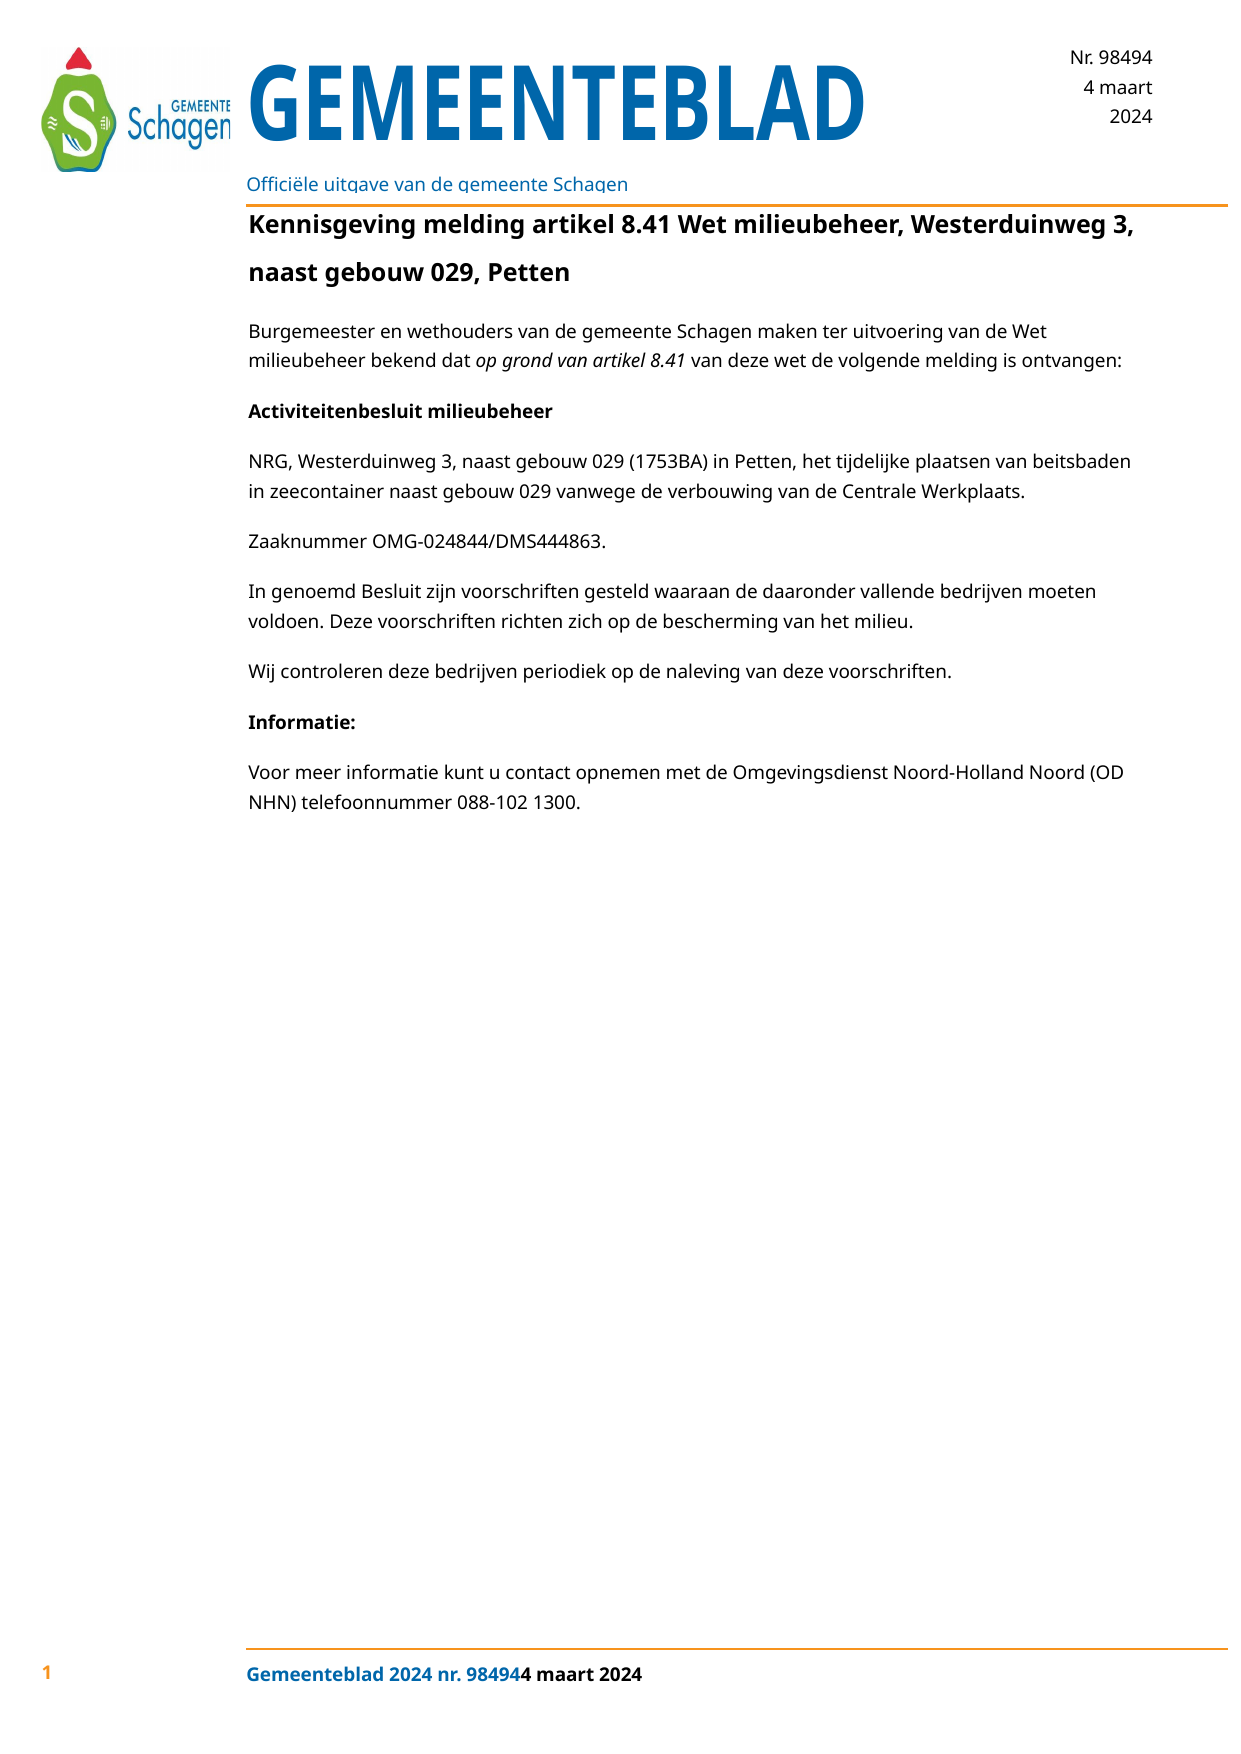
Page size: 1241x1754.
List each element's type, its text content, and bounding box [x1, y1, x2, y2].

text Burgemeester en wethouders van de gemeente Schagen maken ter uitvoering van de Wet milieubeheer bekend dat op grond van artikel 8.41 van deze wet de volgende melding is ontvangen: [248, 318, 1152, 373]
text Zaaknummer OMG-024844/DMS444863. [248, 528, 1152, 554]
text Informatie: [248, 709, 1152, 735]
text Wij controleren deze bedrijven periodiek op de naleving van deze voorschriften. [248, 659, 1152, 684]
text In genoemd Besluit zijn voorschriften gesteld waaraan de daaronder vallende bedrijven moeten voldoen. Deze voorschriften richten zich op de bescherming van het milieu. [248, 579, 1152, 634]
text Kennisgeving melding artikel 8.41 Wet milieubeheer, Westerduinweg 3, naast gebouw 029, Petten [248, 207, 1152, 288]
picture [41, 47, 231, 172]
text Voor meer informatie kunt u contact opnemen met de Omgevingsdienst Noord-Holland Noord (OD NHN) telefoonnummer 088-102 1300. [248, 759, 1152, 815]
text NRG, Westerduinweg 3, naast gebouw 029 (1753BA) in Petten, het tijdelijke plaatsen van beitsbaden in zeecontainer naast gebouw 029 vanwege de verbouwing van de Centrale Werkplaats. [248, 448, 1152, 504]
text Activiteitenbesluit milieubeheer [248, 398, 1152, 424]
